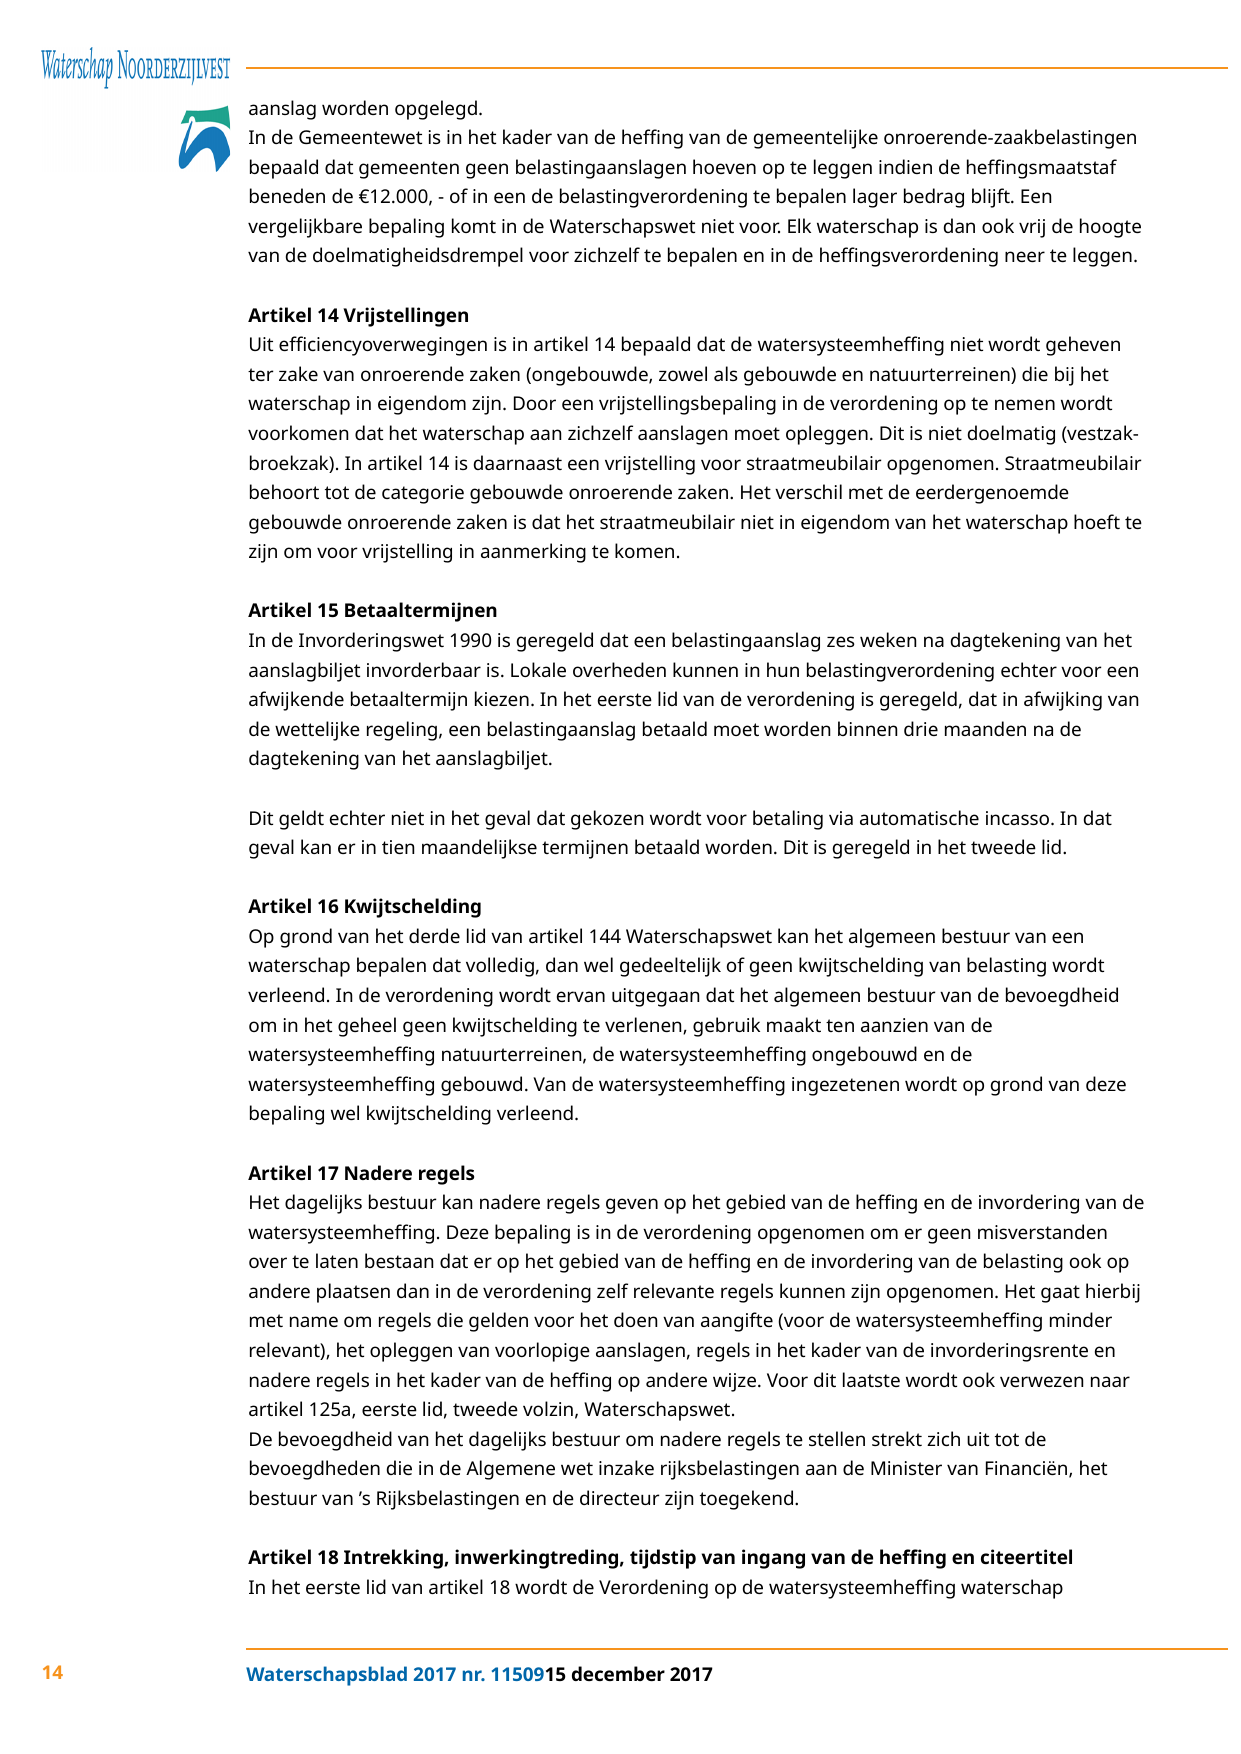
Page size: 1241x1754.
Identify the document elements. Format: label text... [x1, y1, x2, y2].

picture [41, 47, 231, 172]
text Artikel 14 Vrijstellingen [248, 302, 1152, 328]
text aanslag worden opgelegd. [248, 95, 1152, 121]
text Uit efficiencyoverwegingen is in artikel 14 bepaald dat de watersysteemheffing niet wordt geheven ter zake van onroerende zaken (ongebouwde, zowel als gebouwde en natuurterreinen) die bij het waterschap in eigendom zijn. Door een vrijstellingsbepaling in de verordening op te nemen wordt voorkomen dat het waterschap aan zichzelf aanslagen moet opleggen. Dit is niet doelmatig (vestzak-broekzak). In artikel 14 is daarnaast een vrijstelling voor straatmeubilair opgenomen. Straatmeubilair behoort tot de categorie gebouwde onroerende zaken. Het verschil met de eerdergenoemde gebouwde onroerende zaken is dat het straatmeubilair niet in eigendom van het waterschap hoeft te zijn om voor vrijstelling in aanmerking te komen. [248, 331, 1152, 564]
text Artikel 15 Betaaltermijnen [248, 598, 1152, 623]
text In de Invorderingswet 1990 is geregeld dat een belastingaanslag zes weken na dagtekening van het aanslagbiljet invorderbaar is. Lokale overheden kunnen in hun belastingverordening echter voor een afwijkende betaaltermijn kiezen. In het eerste lid van de verordening is geregeld, dat in afwijking van de wettelijke regeling, een belastingaanslag betaald moet worden binnen drie maanden na de dagtekening van het aanslagbiljet. [248, 627, 1152, 771]
text Dit geldt echter niet in het geval dat gekozen wordt voor betaling via automatische incasso. In dat geval kan er in tien maandelijkse termijnen betaald worden. Dit is geregeld in het tweede lid. [248, 805, 1152, 860]
text Artikel 16 Kwijtschelding [248, 893, 1152, 919]
text De bevoegdheid van het dagelijks bestuur om nadere regels te stellen strekt zich uit tot de bevoegdheden die in de Algemene wet inzake rijksbelastingen aan de Minister van Financiën, het bestuur van ’s Rijksbelastingen en de directeur zijn toegekend. [248, 1426, 1152, 1511]
text In het eerste lid van artikel 18 wordt de Verordening op de watersysteemheffing waterschap [248, 1574, 1152, 1600]
text Artikel 17 Nadere regels [248, 1160, 1152, 1186]
text Op grond van het derde lid van artikel 144 Waterschapswet kan het algemeen bestuur van een waterschap bepalen dat volledig, dan wel gedeeltelijk of geen kwijtschelding van belasting wordt verleend. In de verordening wordt ervan uitgegaan dat het algemeen bestuur van de bevoegdheid om in het geheel geen kwijtschelding te verlenen, gebruik maakt ten aanzien van de watersysteemheffing natuurterreinen, de watersysteemheffing ongebouwd en de watersysteemheffing gebouwd. Van de watersysteemheffing ingezetenen wordt op grond van deze bepaling wel kwijtschelding verleend. [248, 923, 1152, 1126]
text Artikel 18 Intrekking, inwerkingtreding, tijdstip van ingang van de heffing en citeertitel [248, 1544, 1152, 1570]
text In de Gemeentewet is in het kader van de heffing van de gemeentelijke onroerende-zaakbelastingen bepaald dat gemeenten geen belastingaanslagen hoeven op te leggen indien de heffingsmaatstaf beneden de €12.000, - of in een de belastingverordening te bepalen lager bedrag blijft. Een vergelijkbare bepaling komt in de Waterschapswet niet voor. Elk waterschap is dan ook vrij de hoogte van de doelmatigheidsdrempel voor zichzelf te bepalen en in de heffingsverordening neer te leggen. [248, 124, 1152, 268]
text Het dagelijks bestuur kan nadere regels geven op het gebied van de heffing en de invordering van de watersysteemheffing. Deze bepaling is in de verordening opgenomen om er geen misverstanden over te laten bestaan dat er op het gebied van de heffing en de invordering van de belasting ook op andere plaatsen dan in de verordening zelf relevante regels kunnen zijn opgenomen. Het gaat hierbij met name om regels die gelden voor het doen van aangifte (voor de watersysteemheffing minder relevant), het opleggen van voorlopige aanslagen, regels in het kader van de invorderingsrente en nadere regels in het kader van de heffing op andere wijze. Voor dit laatste wordt ook verwezen naar artikel 125a, eerste lid, tweede volzin, Waterschapswet. [248, 1189, 1152, 1422]
